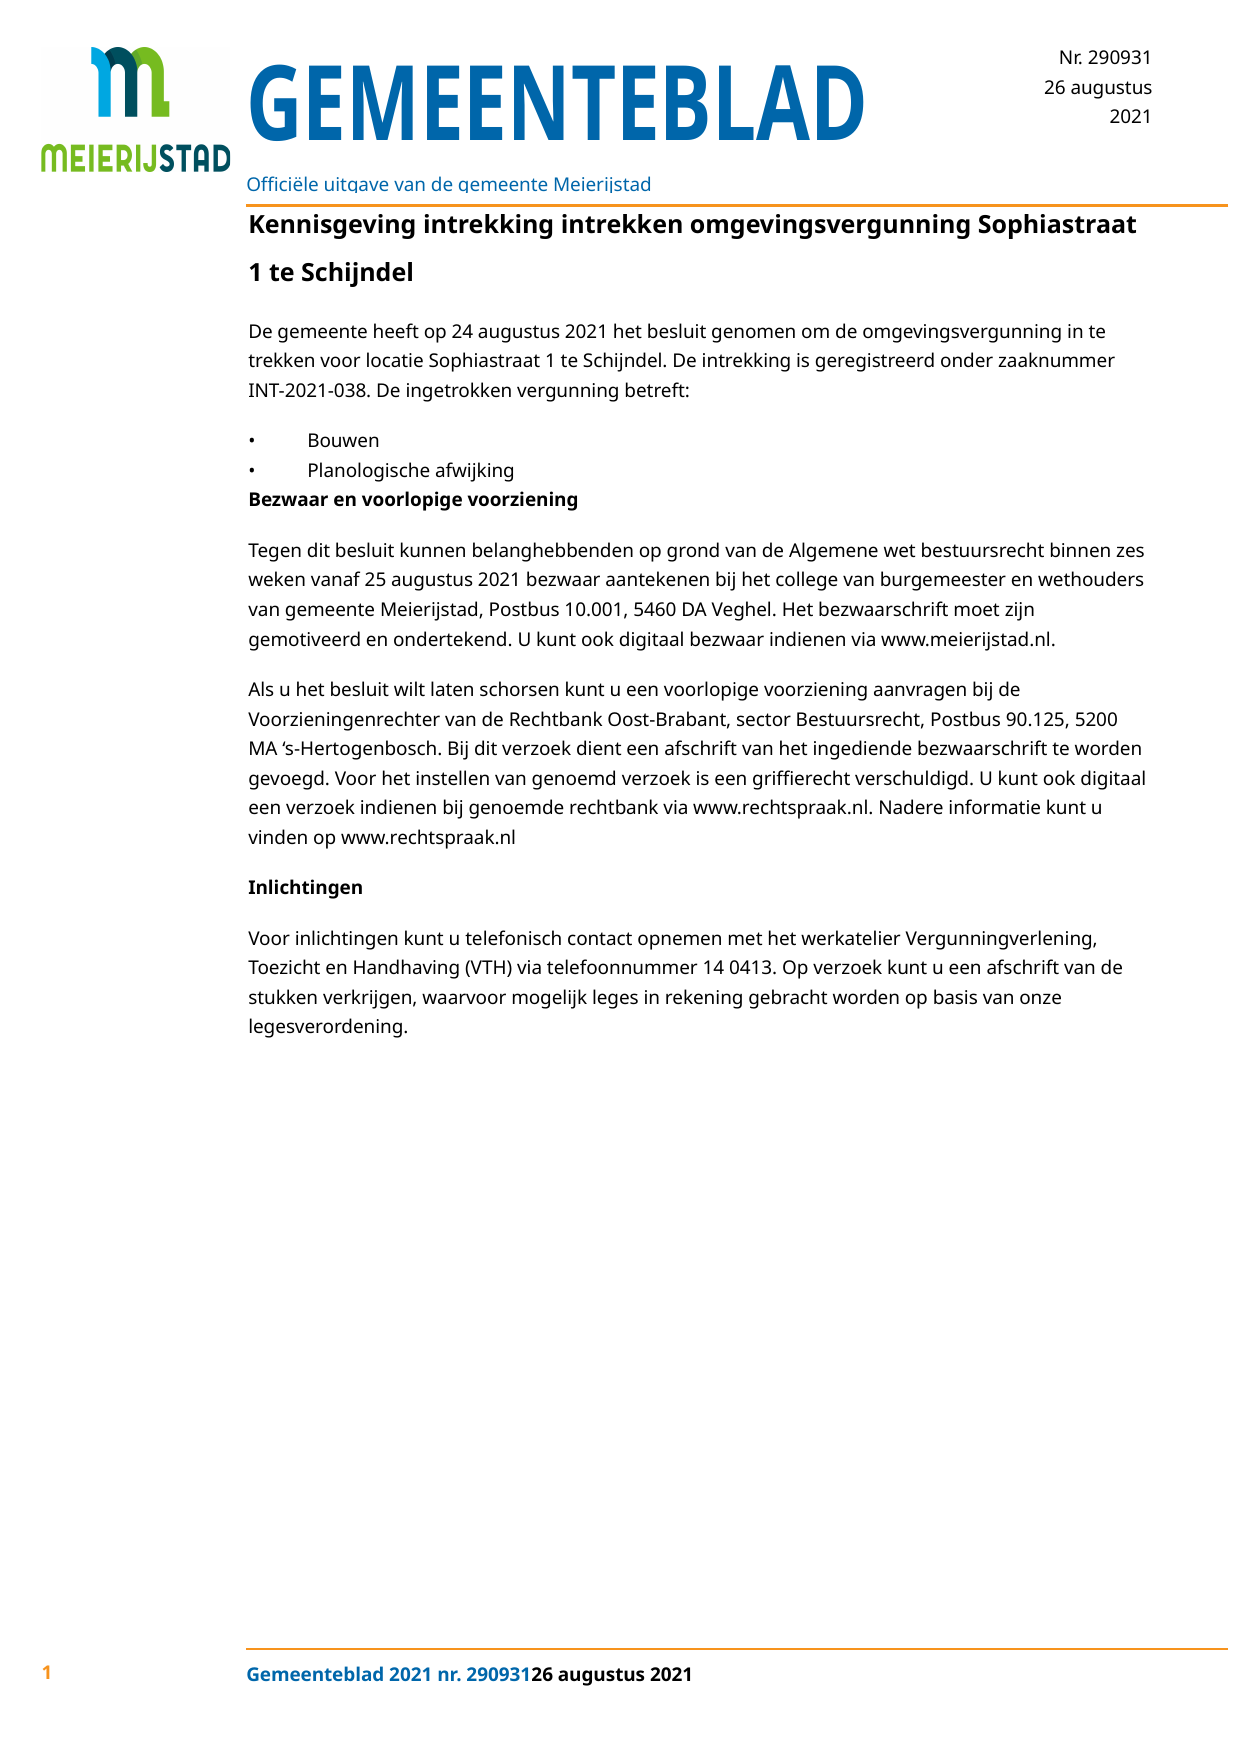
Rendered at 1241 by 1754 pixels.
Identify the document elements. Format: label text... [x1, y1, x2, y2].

text Kennisgeving intrekking intrekken omgevingsvergunning Sophiastraat 1 te Schijndel [248, 207, 1152, 288]
text Tegen dit besluit kunnen belanghebbenden op grond van de Algemene wet bestuursrecht binnen zes weken vanaf 25 augustus 2021 bezwaar aantekenen bij het college van burgemeester en wethouders van gemeente Meierijstad, Postbus 10.001, 5460 DA Veghel. Het bezwaarschrift moet zijn gemotiveerd en ondertekend. U kunt ook digitaal bezwaar indienen via www.meierijstad.nl. [248, 537, 1152, 652]
text De gemeente heeft op 24 augustus 2021 het besluit genomen om de omgevingsvergunning in te trekken voor locatie Sophiastraat 1 te Schijndel. De intrekking is geregistreerd onder zaaknummer INT-2021-038. De ingetrokken vergunning betreft: [248, 318, 1152, 403]
text Inlichtingen [248, 874, 1152, 900]
list Planologische afwijking [248, 457, 1152, 483]
text Voor inlichtingen kunt u telefonisch contact opnemen met het werkatelier Vergunningverlening, Toezicht en Handhaving (VTH) via telefoonnummer 14 0413. Op verzoek kunt u een afschrift van de stukken verkrijgen, waarvoor mogelijk leges in rekening gebracht worden op basis van onze legesverordening. [248, 925, 1152, 1039]
picture [41, 47, 231, 172]
text Als u het besluit wilt laten schorsen kunt u een voorlopige voorziening aanvragen bij de Voorzieningenrechter van de Rechtbank Oost-Brabant, sector Bestuursrecht, Postbus 90.125, 5200 MA ‘s-Hertogenbosch. Bij dit verzoek dient een afschrift van het ingediende bezwaarschrift te worden gevoegd. Voor het instellen van genoemd verzoek is een griffierecht verschuldigd. U kunt ook digitaal een verzoek indienen bij genoemde rechtbank via www.rechtspraak.nl. Nadere informatie kunt u vinden op www.rechtspraak.nl [248, 676, 1152, 850]
text Bezwaar en voorlopige voorziening [248, 487, 1152, 512]
list Bouwen [248, 427, 1152, 453]
